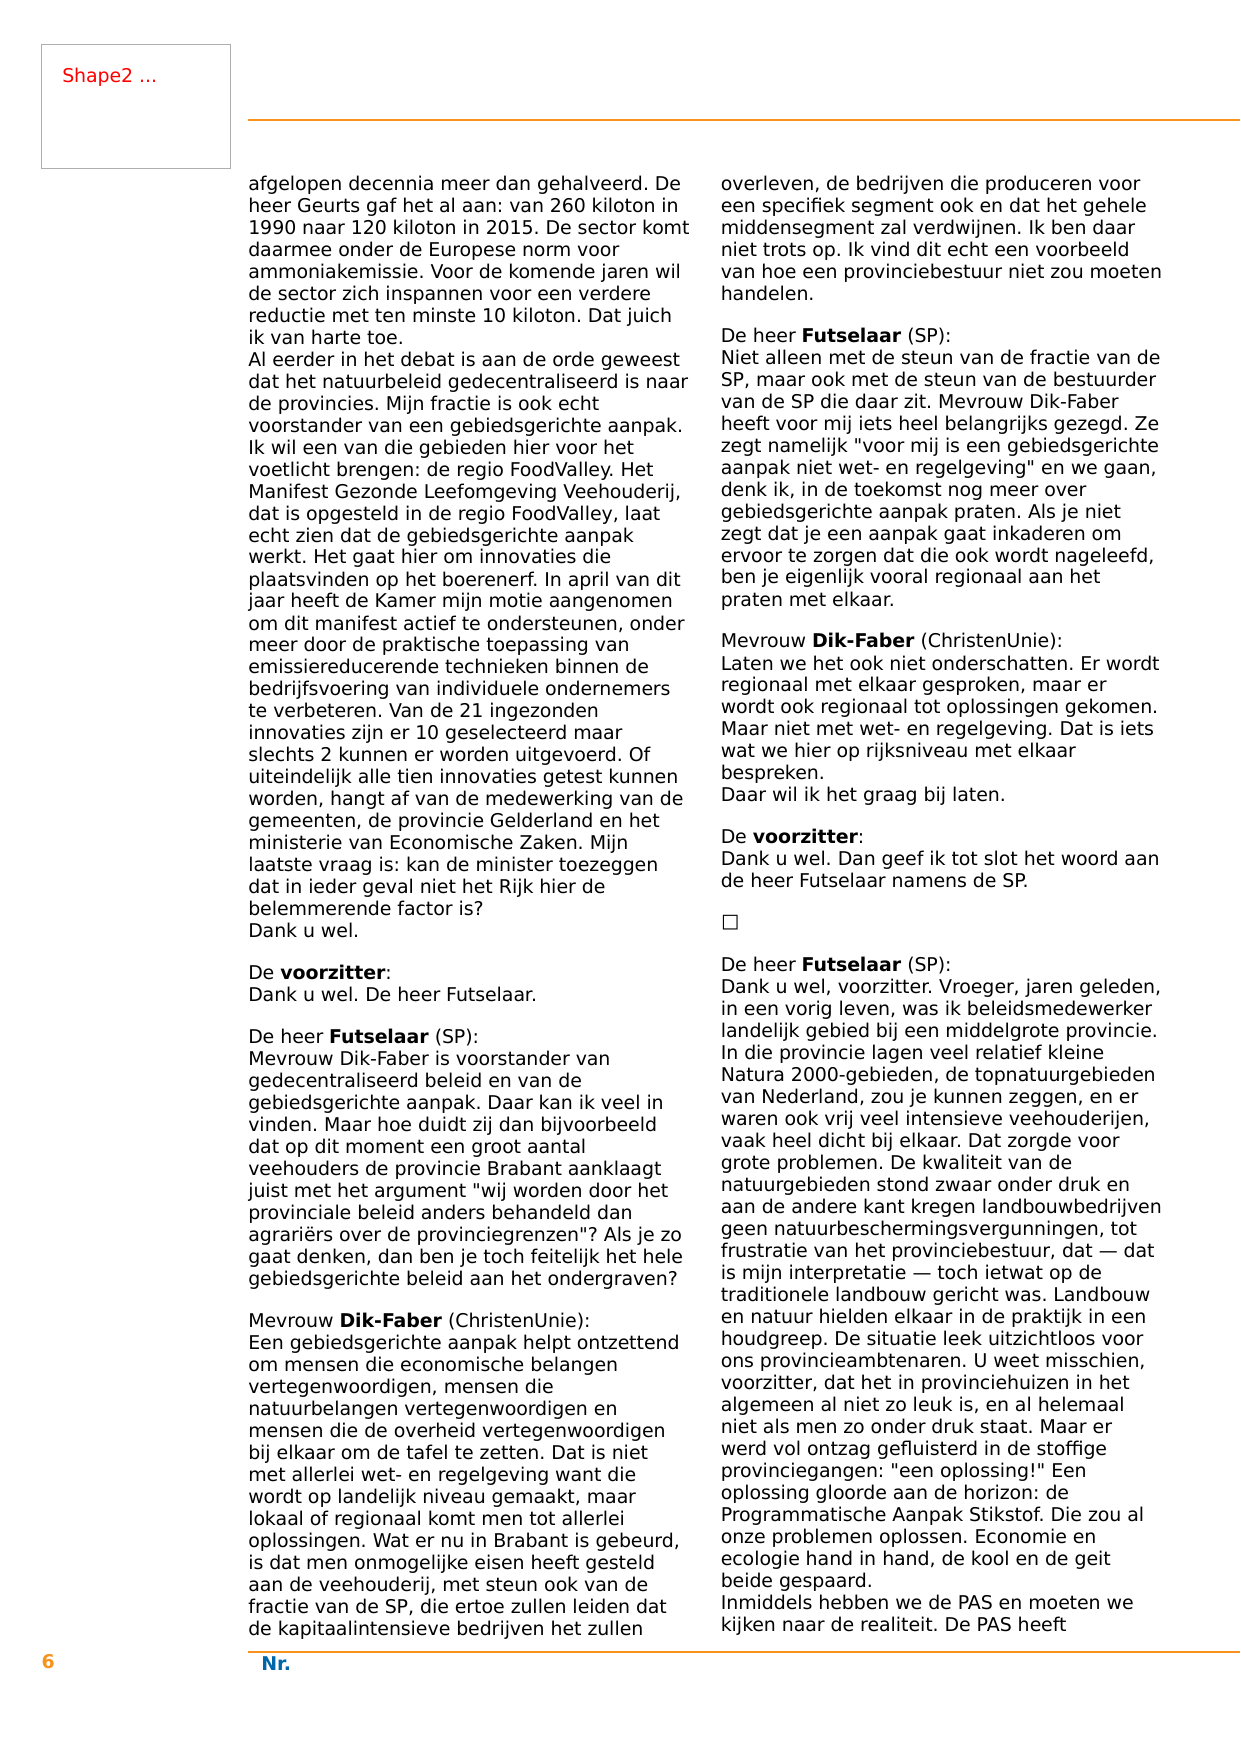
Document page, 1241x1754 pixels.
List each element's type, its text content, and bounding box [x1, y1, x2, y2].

text De voorzitter: [721, 826, 1163, 848]
text De heer Futselaar (SP): [248, 1026, 691, 1048]
text Al eerder in het debat is aan de orde geweest dat het natuurbeleid gedecentraliseerd is naar de provincies. Mijn fractie is ook echt voorstander van een gebiedsgerichte aanpak. Ik wil een van die gebieden hier voor het voetlicht brengen: de regio FoodValley. Het Manifest Gezonde Leefomgeving Veehouderij, dat is opgesteld in de regio FoodValley, laat echt zien dat de gebiedsgerichte aanpak werkt. Het gaat hier om innovaties die plaatsvinden op het boerenerf. In april van dit jaar heeft de Kamer mijn motie aangenomen om dit manifest actief te ondersteunen, onder meer door de praktische toepassing van emissiereducerende technieken binnen de bedrijfsvoering van individuele ondernemers te verbeteren. Van de 21 ingezonden innovaties zijn er 10 geselecteerd maar slechts 2 kunnen er worden uitgevoerd. Of uiteindelijk alle tien innovaties getest kunnen worden, hangt af van de medewerking van de gemeenten, de provincie Gelderland en het ministerie van Economische Zaken. Mijn laatste vraag is: kan de minister toezeggen dat in ieder geval niet het Rijk hier de belemmerende factor is? [248, 349, 691, 920]
text Inmiddels hebben we de PAS en moeten we kijken naar de realiteit. De PAS heeft [721, 1592, 1163, 1636]
text ⬜ [721, 912, 1163, 934]
text Dank u wel. De heer Futselaar. [248, 984, 691, 1006]
text Dank u wel, voorzitter. Vroeger, jaren geleden, in een vorig leven, was ik beleidsmedewerker landelijk gebied bij een middelgrote provincie. In die provincie lagen veel relatief kleine Natura 2000-gebieden, de topnatuurgebieden van Nederland, zou je kunnen zeggen, en er waren ook vrij veel intensieve veehouderijen, vaak heel dicht bij elkaar. Dat zorgde voor grote problemen. De kwaliteit van de natuurgebieden stond zwaar onder druk en aan de andere kant kregen landbouwbedrijven geen natuurbeschermingsvergunningen, tot frustratie van het provinciebestuur, dat — dat is mijn interpretatie — toch ietwat op de traditionele landbouw gericht was. Landbouw en natuur hielden elkaar in de praktijk in een houdgreep. De situatie leek uitzichtloos voor ons provincieambtenaren. U weet misschien, voorzitter, dat het in provinciehuizen in het algemeen al niet zo leuk is, en al helemaal niet als men zo onder druk staat. Maar er werd vol ontzag gefluisterd in de stoffige provinciegangen: "een oplossing!" Een oplossing gloorde aan de horizon: de Programmatische Aanpak Stikstof. Die zou al onze problemen oplossen. Economie en ecologie hand in hand, de kool en de geit beide gespaard. [721, 976, 1163, 1592]
text Een gebiedsgerichte aanpak helpt ontzettend om mensen die economische belangen vertegenwoordigen, mensen die natuurbelangen vertegenwoordigen en mensen die de overheid vertegenwoordigen bij elkaar om de tafel te zetten. Dat is niet met allerlei wet- en regelgeving want die wordt op landelijk niveau gemaakt, maar lokaal of regionaal komt men tot allerlei oplossingen. Wat er nu in Brabant is gebeurd, is dat men onmogelijke eisen heeft gesteld aan de veehouderij, met steun ook van de fractie van de SP, die ertoe zullen leiden dat de kapitaalintensieve bedrijven het zullen [248, 1332, 691, 1639]
text Daar wil ik het graag bij laten. [721, 784, 1163, 806]
text Laten we het ook niet onderschatten. Er wordt regionaal met elkaar gesproken, maar er wordt ook regionaal tot oplossingen gekomen. Maar niet met wet- en regelgeving. Dat is iets wat we hier op rijksniveau met elkaar bespreken. [721, 652, 1163, 784]
text De heer Futselaar (SP): [721, 325, 1163, 347]
text Mevrouw Dik-Faber (ChristenUnie): [248, 1310, 691, 1332]
text afgelopen decennia meer dan gehalveerd. De heer Geurts gaf het al aan: van 260 kiloton in 1990 naar 120 kiloton in 2015. De sector komt daarmee onder de Europese norm voor ammoniakemissie. Voor de komende jaren wil de sector zich inspannen voor een verdere reductie met ten minste 10 kiloton. Dat juich ik van harte toe. [248, 173, 691, 349]
text Niet alleen met de steun van de fractie van de SP, maar ook met de steun van de bestuurder van de SP die daar zit. Mevrouw Dik-Faber heeft voor mij iets heel belangrijks gezegd. Ze zegt namelijk "voor mij is een gebiedsgerichte aanpak niet wet- en regelgeving" en we gaan, denk ik, in de toekomst nog meer over gebiedsgerichte aanpak praten. Als je niet zegt dat je een aanpak gaat inkaderen om ervoor te zorgen dat die ook wordt nageleefd, ben je eigenlijk vooral regionaal aan het praten met elkaar. [721, 347, 1163, 610]
text Dank u wel. Dan geef ik tot slot het woord aan de heer Futselaar namens de SP. [721, 848, 1163, 892]
text overleven, de bedrijven die produceren voor een specifiek segment ook en dat het gehele middensegment zal verdwijnen. Ik ben daar niet trots op. Ik vind dit echt een voorbeeld van hoe een provinciebestuur niet zou moeten handelen. [721, 173, 1163, 305]
text Dank u wel. [248, 920, 691, 942]
text De voorzitter: [248, 962, 691, 984]
text De heer Futselaar (SP): [721, 954, 1163, 976]
text Mevrouw Dik-Faber (ChristenUnie): [721, 630, 1163, 652]
text Mevrouw Dik-Faber is voorstander van gedecentraliseerd beleid en van de gebiedsgerichte aanpak. Daar kan ik veel in vinden. Maar hoe duidt zij dan bijvoorbeeld dat op dit moment een groot aantal veehouders de provincie Brabant aanklaagt juist met het argument "wij worden door het provinciale beleid anders behandeld dan agrariërs over de provinciegrenzen"? Als je zo gaat denken, dan ben je toch feitelijk het hele gebiedsgerichte beleid aan het ondergraven? [248, 1048, 691, 1290]
